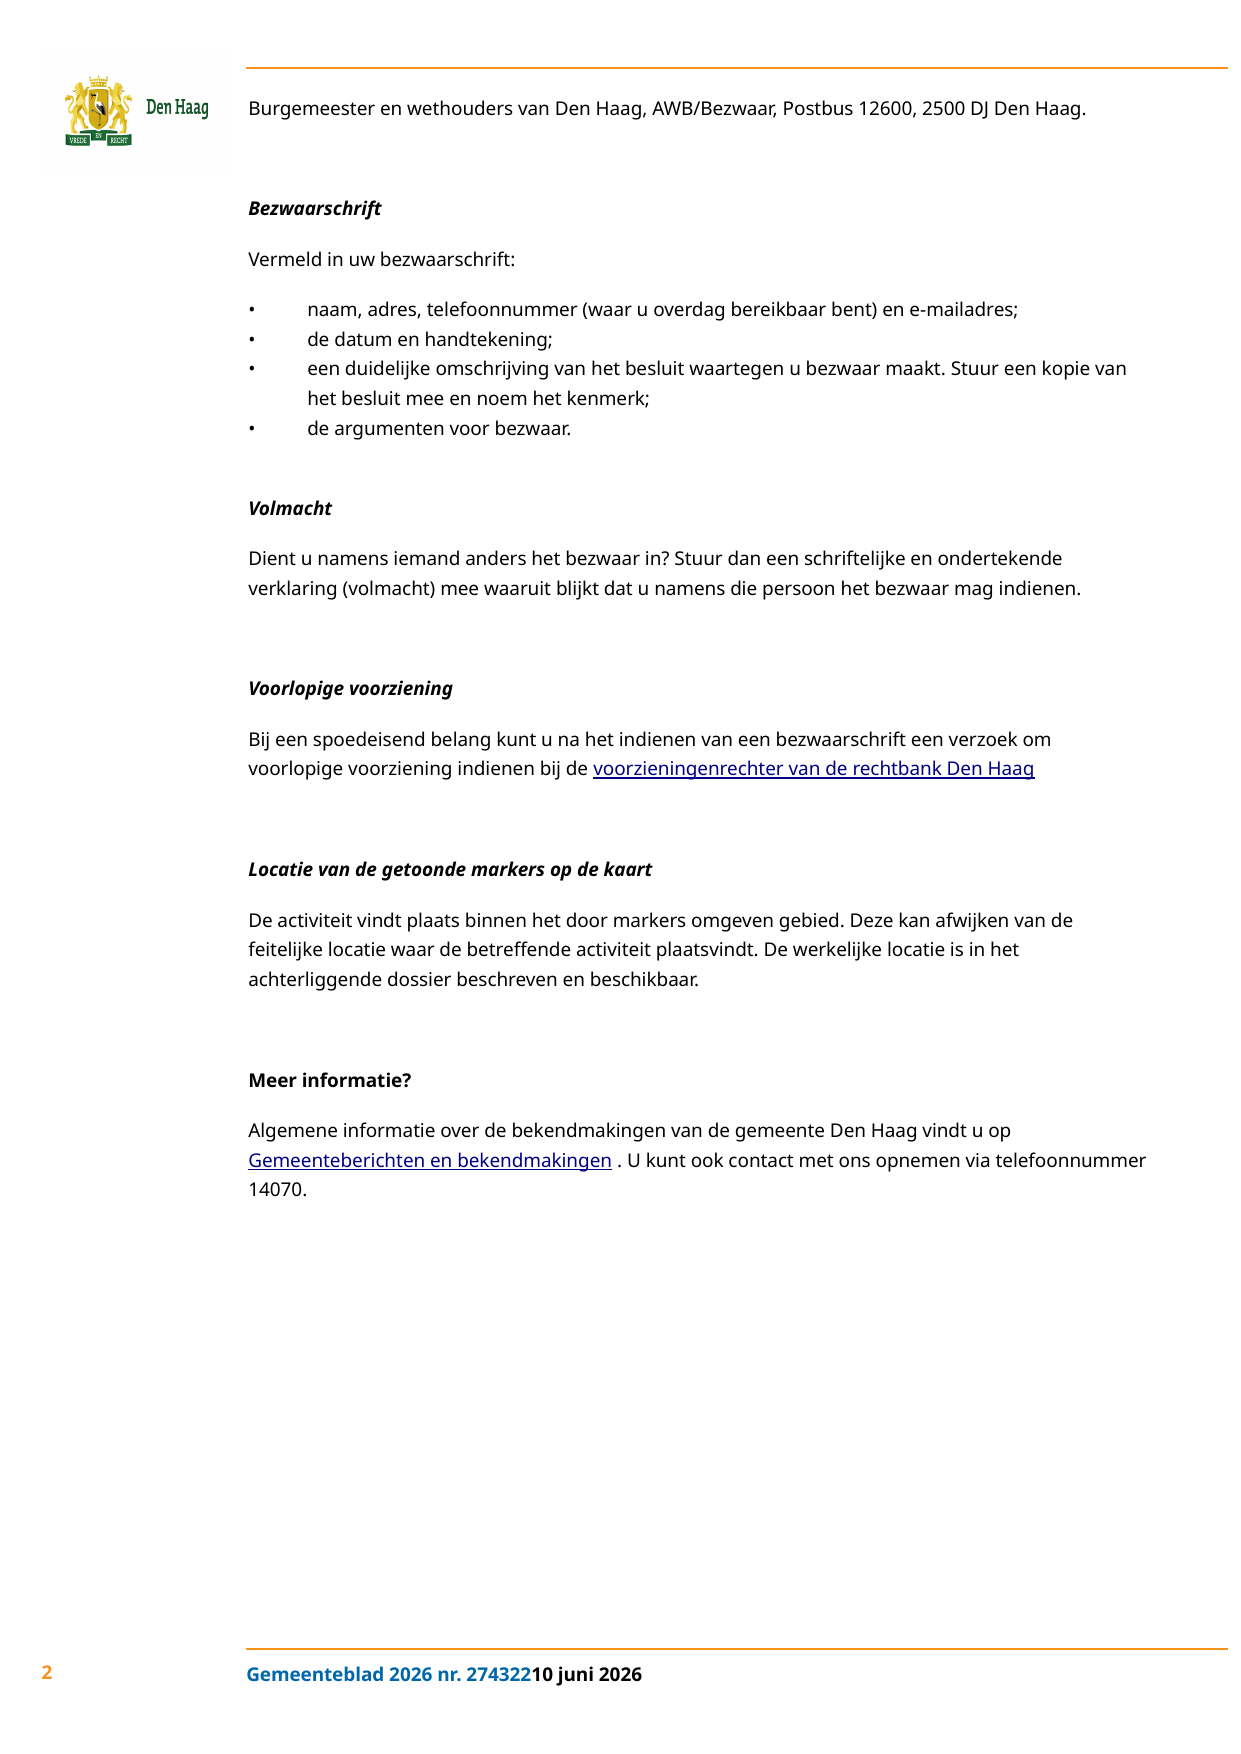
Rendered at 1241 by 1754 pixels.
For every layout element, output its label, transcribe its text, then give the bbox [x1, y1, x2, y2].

text Burgemeester en wethouders van Den Haag, AWB/Bezwaar, Postbus 12600, 2500 DJ Den Haag. [248, 95, 1152, 121]
text Algemene informatie over de bekendmakingen van de gemeente Den Haag vindt u op Gemeenteberichten en bekendmakingen . U kunt ook contact met ons opnemen via telefoonnummer 14070. [248, 1117, 1152, 1202]
text Locatie van de getoonde markers op de kaart [248, 856, 1152, 882]
text Bij een spoedeisend belang kunt u na het indienen van een bezwaarschrift een verzoek om voorlopige voorziening indienen bij de voorzieningenrechter van de rechtbank Den Haag [248, 726, 1152, 781]
list naam, adres, telefoonnummer (waar u overdag bereikbaar bent) en e-mailadres; [248, 296, 1152, 322]
text De activiteit vindt plaats binnen het door markers omgeven gebied. Deze kan afwijken van de feitelijke locatie waar de betreffende activiteit plaatsvindt. De werkelijke locatie is in het achterliggende dossier beschreven en beschikbaar. [248, 907, 1152, 992]
picture [41, 47, 231, 172]
text Bezwaarschrift [248, 196, 1152, 221]
text Voorlopige voorziening [248, 676, 1152, 701]
text Dient u namens iemand anders het bezwaar in? Stuur dan een schriftelijke en ondertekende verklaring (volmacht) mee waaruit blijkt dat u namens die persoon het bezwaar mag indienen. [248, 545, 1152, 601]
text Meer informatie? [248, 1067, 1152, 1093]
text Volmacht [248, 495, 1152, 521]
list de datum en handtekening; [248, 326, 1152, 352]
text Vermeld in uw bezwaarschrift: [248, 246, 1152, 272]
list de argumenten voor bezwaar. [248, 415, 1152, 441]
list een duidelijke omschrijving van het besluit waartegen u bezwaar maakt. Stuur een kopie van het besluit mee en noem het kenmerk; [248, 356, 1152, 411]
